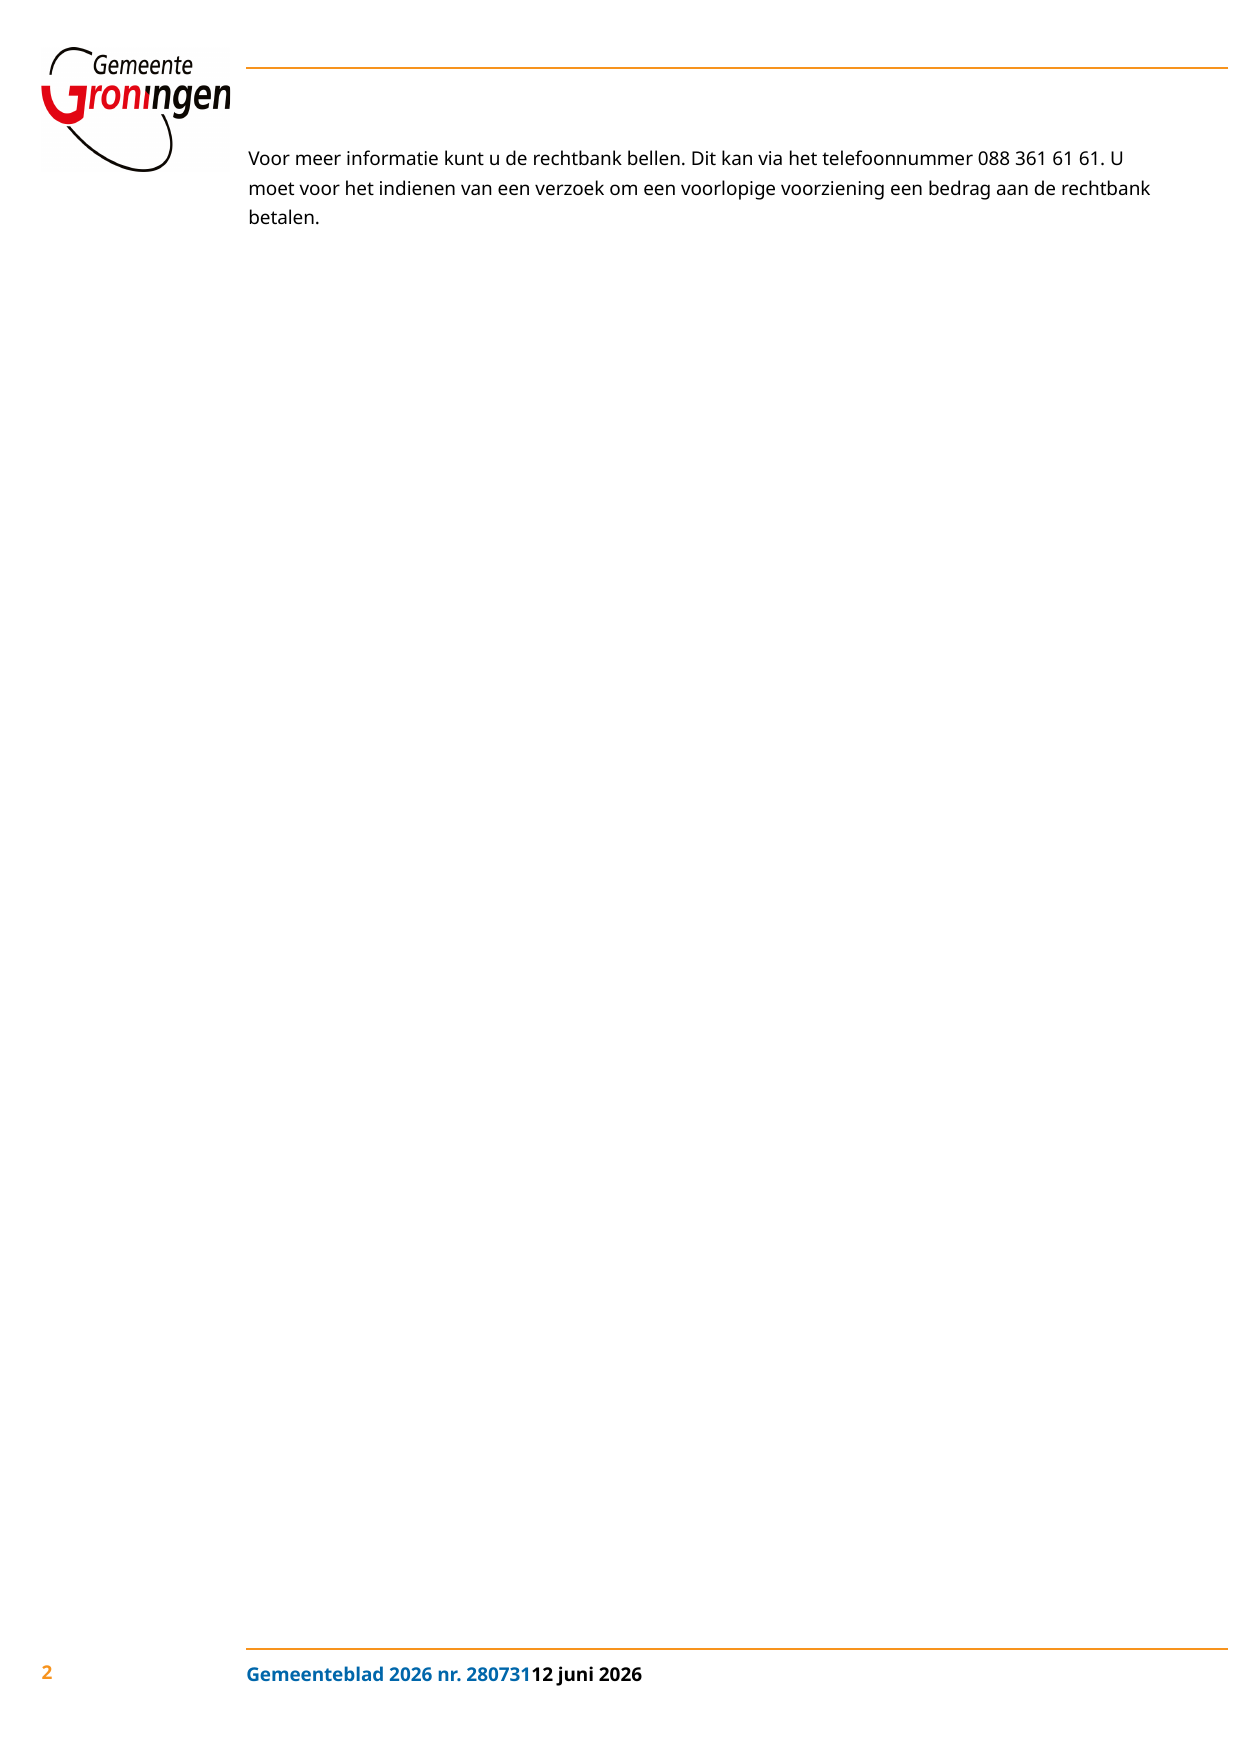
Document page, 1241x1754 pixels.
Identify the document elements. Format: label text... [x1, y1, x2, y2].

picture [41, 47, 231, 172]
text Voor meer informatie kunt u de rechtbank bellen. Dit kan via het telefoonnummer 088 361 61 61. U moet voor het indienen van een verzoek om een voorlopige voorziening een bedrag aan de rechtbank betalen. [248, 145, 1152, 230]
